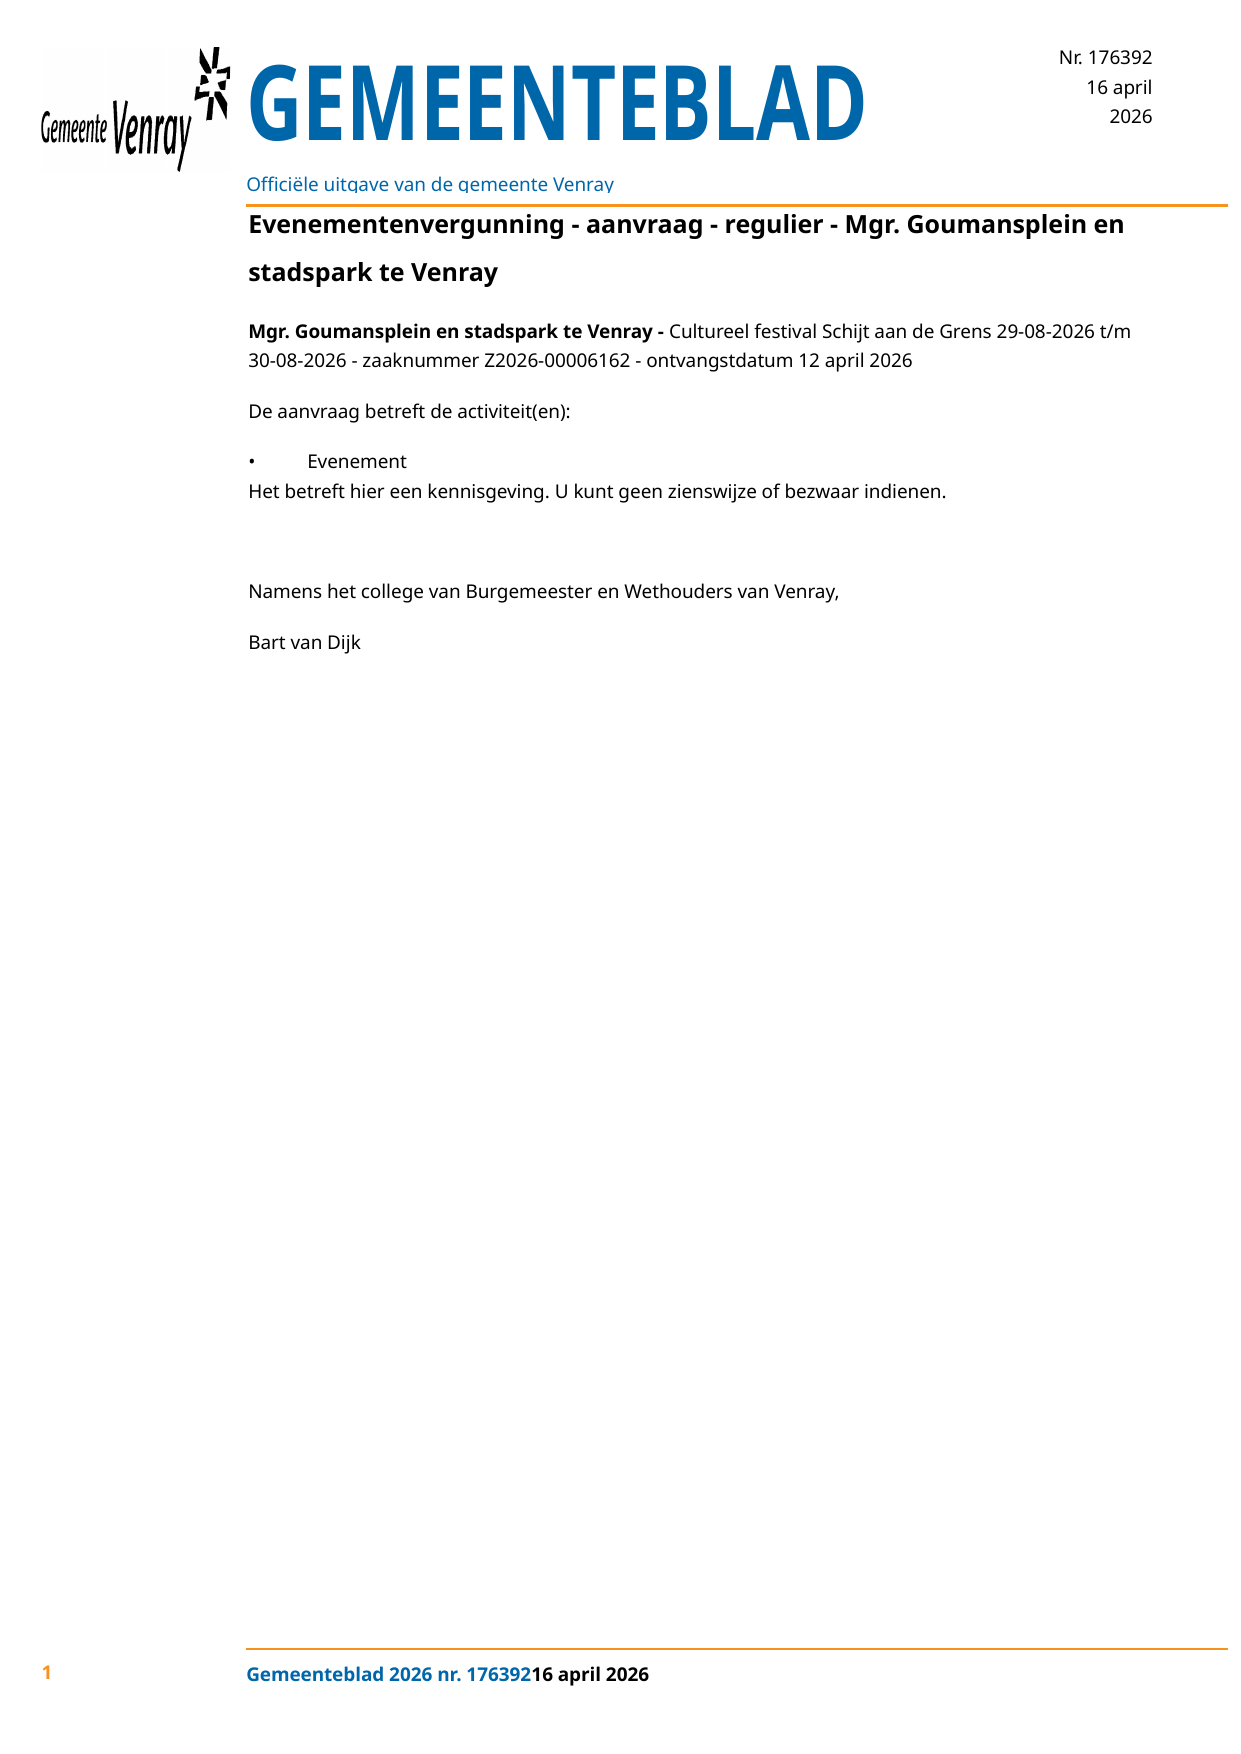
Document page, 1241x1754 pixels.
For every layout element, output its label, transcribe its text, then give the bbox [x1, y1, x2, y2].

text Het betreft hier een kennisgeving. U kunt geen zienswijze of bezwaar indienen. [248, 478, 1152, 504]
picture [41, 47, 231, 172]
text Evenementenvergunning - aanvraag - regulier - Mgr. Goumansplein en stadspark te Venray [248, 207, 1152, 288]
text Mgr. Goumansplein en stadspark te Venray - Cultureel festival Schijt aan de Grens 29-08-2026 t/m 30-08-2026 - zaaknummer Z2026-00006162 - ontvangstdatum 12 april 2026 [248, 318, 1152, 373]
text Bart van Dijk [248, 629, 1152, 655]
text Namens het college van Burgemeester en Wethouders van Venray, [248, 579, 1152, 604]
list Evenement [248, 448, 1152, 474]
text De aanvraag betreft de activiteit(en): [248, 398, 1152, 424]
